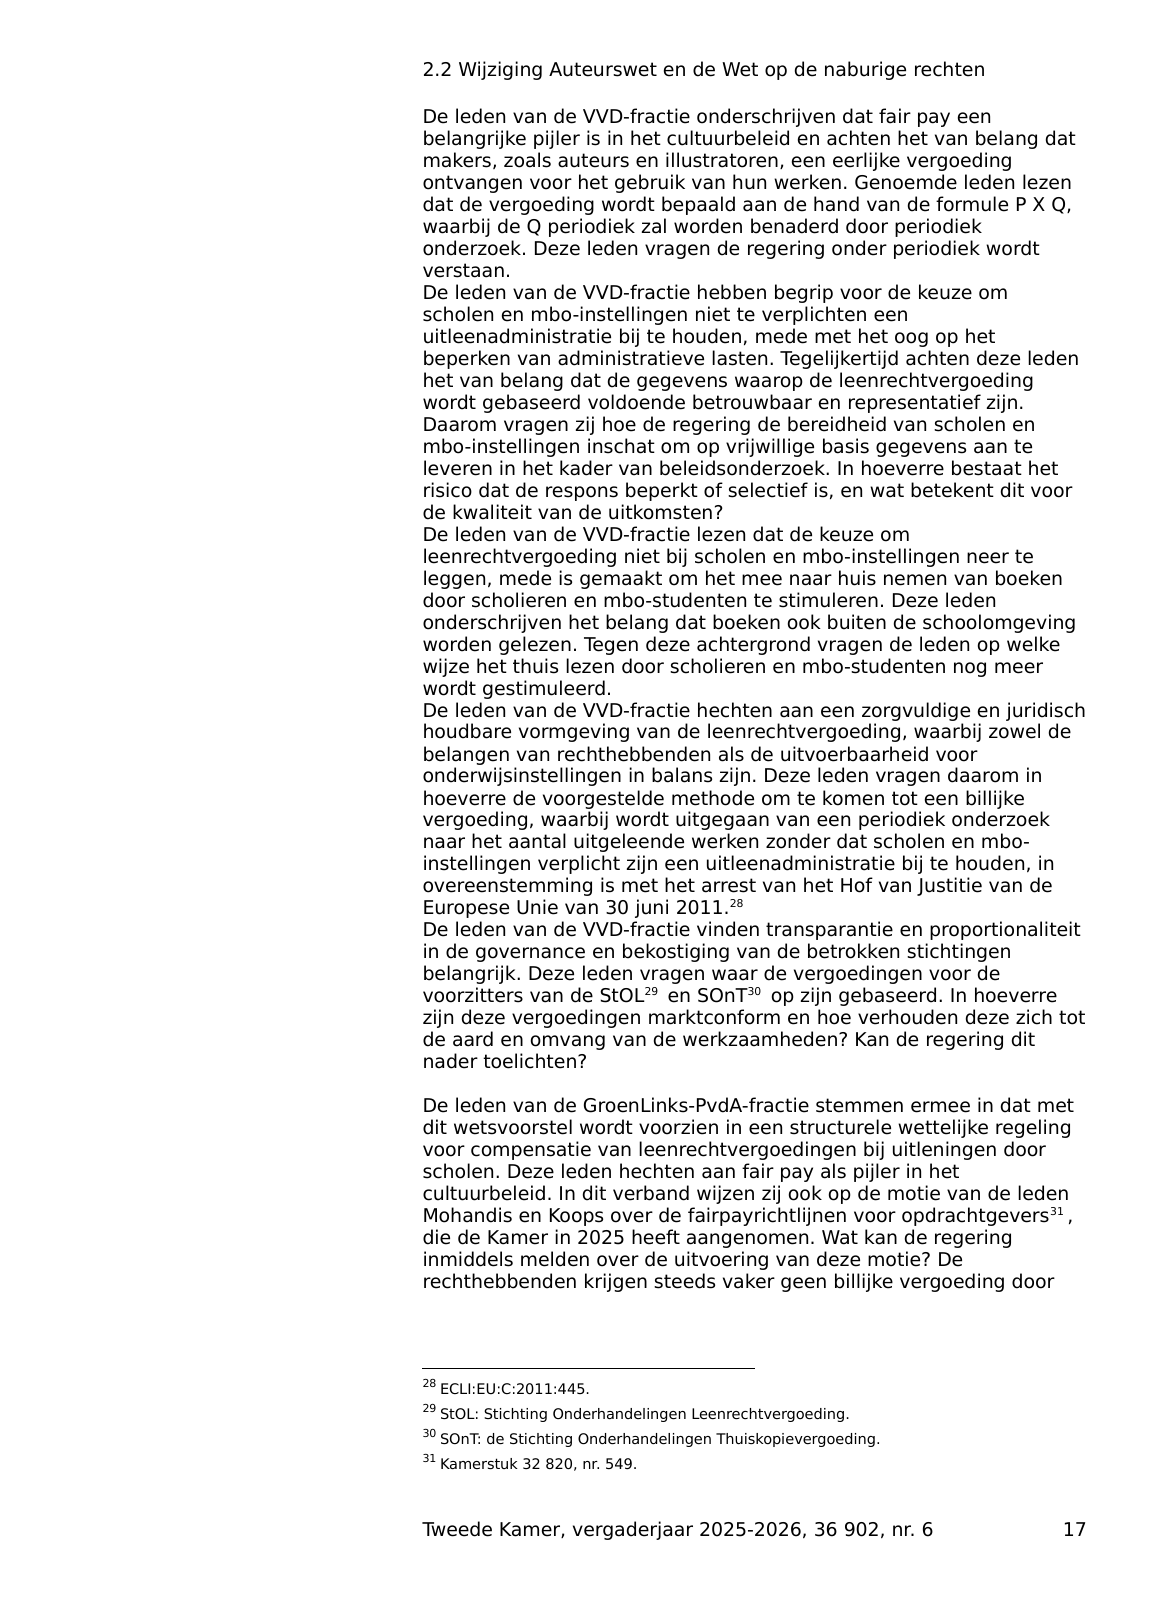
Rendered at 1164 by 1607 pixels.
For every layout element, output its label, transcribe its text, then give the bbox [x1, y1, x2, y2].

text Kamerstuk 32 820, nr. 549. [422, 1452, 1087, 1474]
text StOL: Stichting Onderhandelingen Leenrechtvergoeding. [422, 1402, 1087, 1424]
text De leden van de VVD-fractie vinden transparantie en proportionaliteit in de governance en bekostiging van de betrokken stichtingen belangrijk. Deze leden vragen waar de vergoedingen voor de voorzitters van de StOL en SOnT op zijn gebaseerd. In hoeverre zijn deze vergoedingen marktconform en hoe verhouden deze zich tot de aard en omvang van de werkzaamheden? Kan de regering dit nader toelichten? [422, 919, 1087, 1073]
text De leden van de VVD-fractie onderschrijven dat fair pay een belangrijke pijler is in het cultuurbeleid en achten het van belang dat makers, zoals auteurs en illustratoren, een eerlijke vergoeding ontvangen voor het gebruik van hun werken. Genoemde leden lezen dat de vergoeding wordt bepaald aan de hand van de formule P X Q, waarbij de Q periodiek zal worden benaderd door periodiek onderzoek. Deze leden vragen de regering onder periodiek wordt verstaan. [422, 106, 1087, 282]
text SOnT: de Stichting Onderhandelingen Thuiskopievergoeding. [422, 1427, 1087, 1449]
text De leden van de VVD-fractie hebben begrip voor de keuze om scholen en mbo-instellingen niet te verplichten een uitleenadministratie bij te houden, mede met het oog op het beperken van administratieve lasten. Tegelijkertijd achten deze leden het van belang dat de gegevens waarop de leenrechtvergoeding wordt gebaseerd voldoende betrouwbaar en representatief zijn. Daarom vragen zij hoe de regering de bereidheid van scholen en mbo-instellingen inschat om op vrijwillige basis gegevens aan te leveren in het kader van beleidsonderzoek. In hoeverre bestaat het risico dat de respons beperkt of selectief is, en wat betekent dit voor de kwaliteit van de uitkomsten? [422, 282, 1087, 524]
text ECLI:EU:C:2011:445. [422, 1377, 1087, 1399]
text De leden van de GroenLinks-PvdA-fractie stemmen ermee in dat met dit wetsvoorstel wordt voorzien in een structurele wettelijke regeling voor compensatie van leenrechtvergoedingen bij uitleningen door scholen. Deze leden hechten aan fair pay als pijler in het cultuurbeleid. In dit verband wijzen zij ook op de motie van de leden Mohandis en Koops over de fairpayrichtlijnen voor opdrachtgevers, die de Kamer in 2025 heeft aangenomen. Wat kan de regering inmiddels melden over de uitvoering van deze motie? De rechthebbenden krijgen steeds vaker geen billijke vergoeding door [422, 1095, 1087, 1293]
subtitle 2.2 Wijziging Auteurswet en de Wet op de naburige rechten [422, 59, 1087, 81]
text De leden van de VVD-fractie hechten aan een zorgvuldige en juridisch houdbare vormgeving van de leenrechtvergoeding, waarbij zowel de belangen van rechthebbenden als de uitvoerbaarheid voor onderwijsinstellingen in balans zijn. Deze leden vragen daarom in hoeverre de voorgestelde methode om te komen tot een billijke vergoeding, waarbij wordt uitgegaan van een periodiek onderzoek naar het aantal uitgeleende werken zonder dat scholen en mbo-instellingen verplicht zijn een uitleenadministratie bij te houden, in overeenstemming is met het arrest van het Hof van Justitie van de Europese Unie van 30 juni 2011. [422, 699, 1087, 919]
text De leden van de VVD-fractie lezen dat de keuze om leenrechtvergoeding niet bij scholen en mbo-instellingen neer te leggen, mede is gemaakt om het mee naar huis nemen van boeken door scholieren en mbo-studenten te stimuleren. Deze leden onderschrijven het belang dat boeken ook buiten de schoolomgeving worden gelezen. Tegen deze achtergrond vragen de leden op welke wijze het thuis lezen door scholieren en mbo-studenten nog meer wordt gestimuleerd. [422, 524, 1087, 699]
